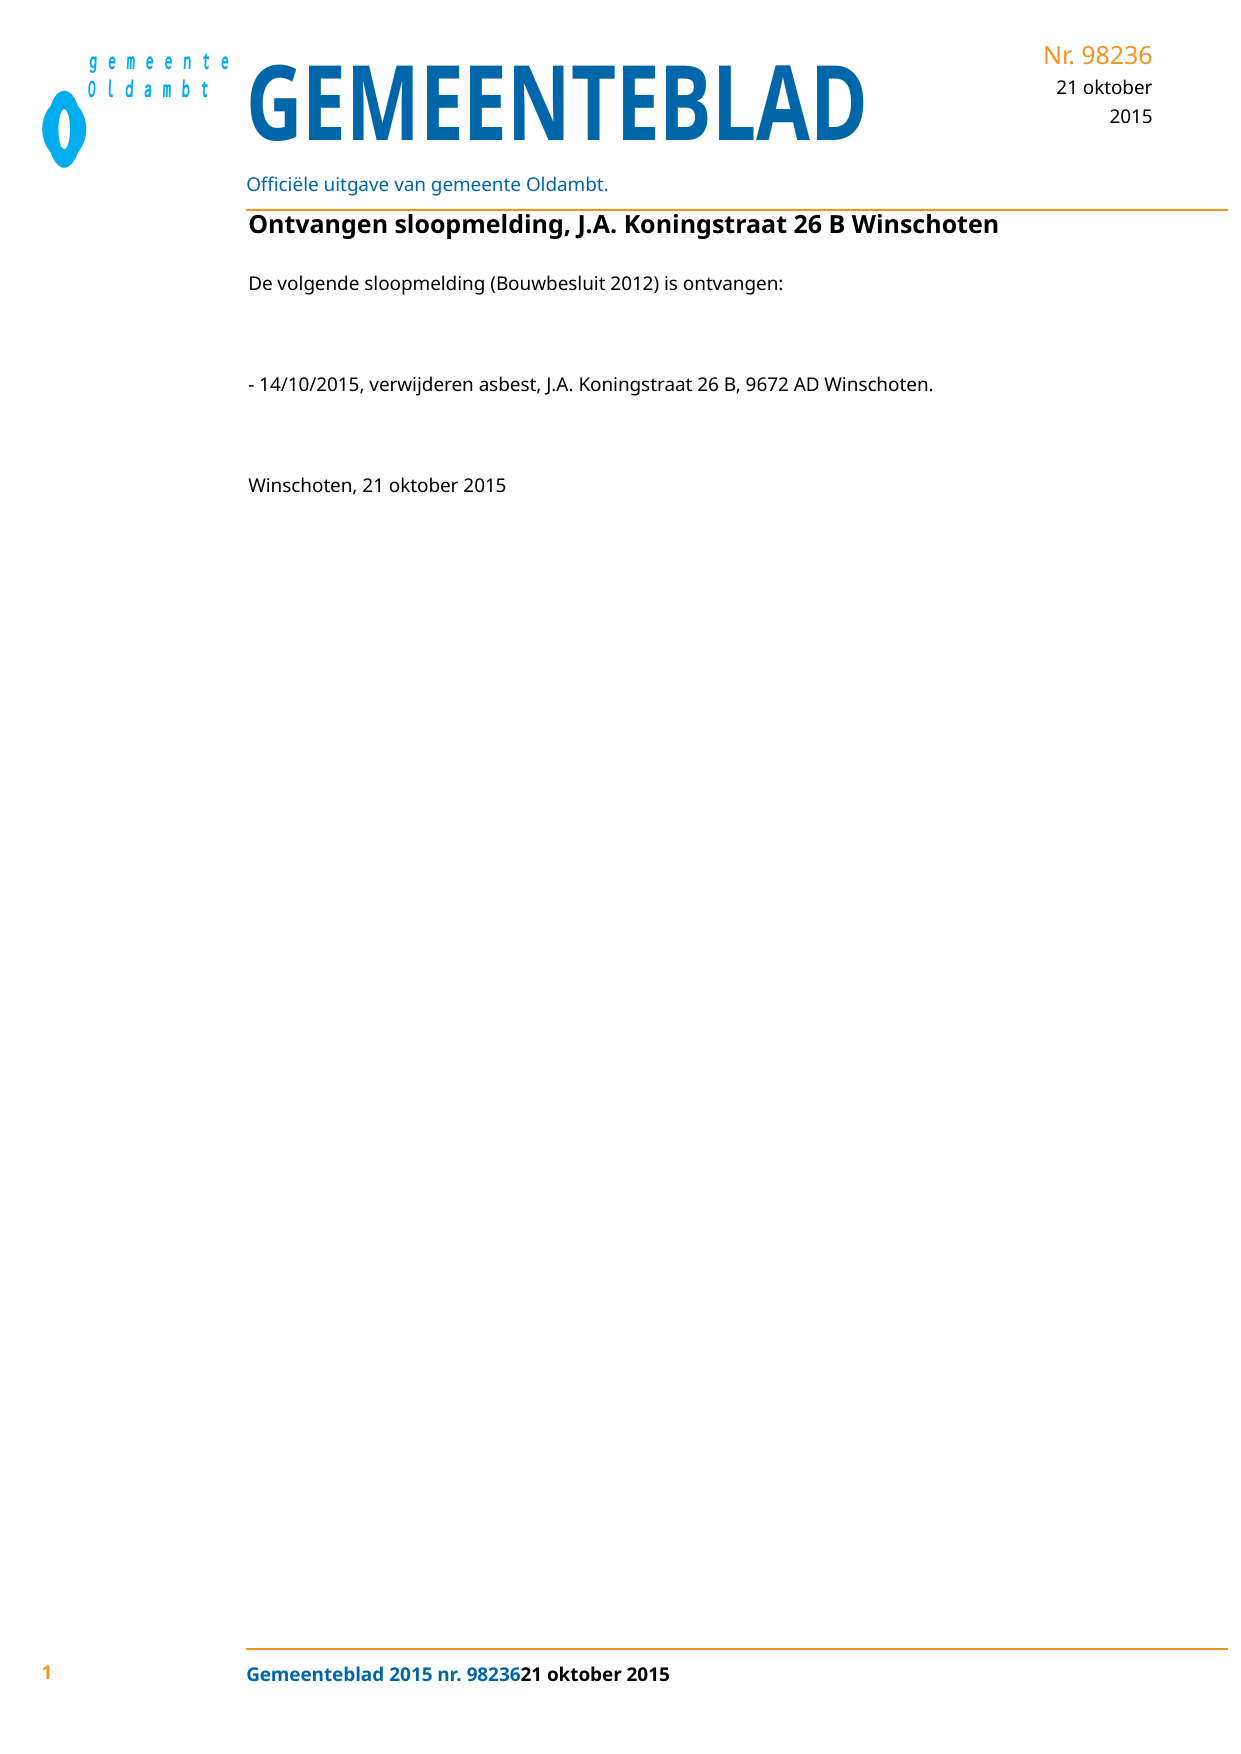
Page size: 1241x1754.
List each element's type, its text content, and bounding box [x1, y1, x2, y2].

text - 14/10/2015, verwijderen asbest, J.A. Koningstraat 26 B, 9672 AD Winschoten. [248, 371, 1152, 397]
text De volgende sloopmelding (Bouwbesluit 2012) is ontvangen: [248, 270, 1152, 296]
picture [41, 47, 231, 172]
text Winschoten, 21 oktober 2015 [248, 472, 1152, 498]
text Ontvangen sloopmelding, J.A. Koningstraat 26 B Winschoten [248, 211, 1152, 241]
